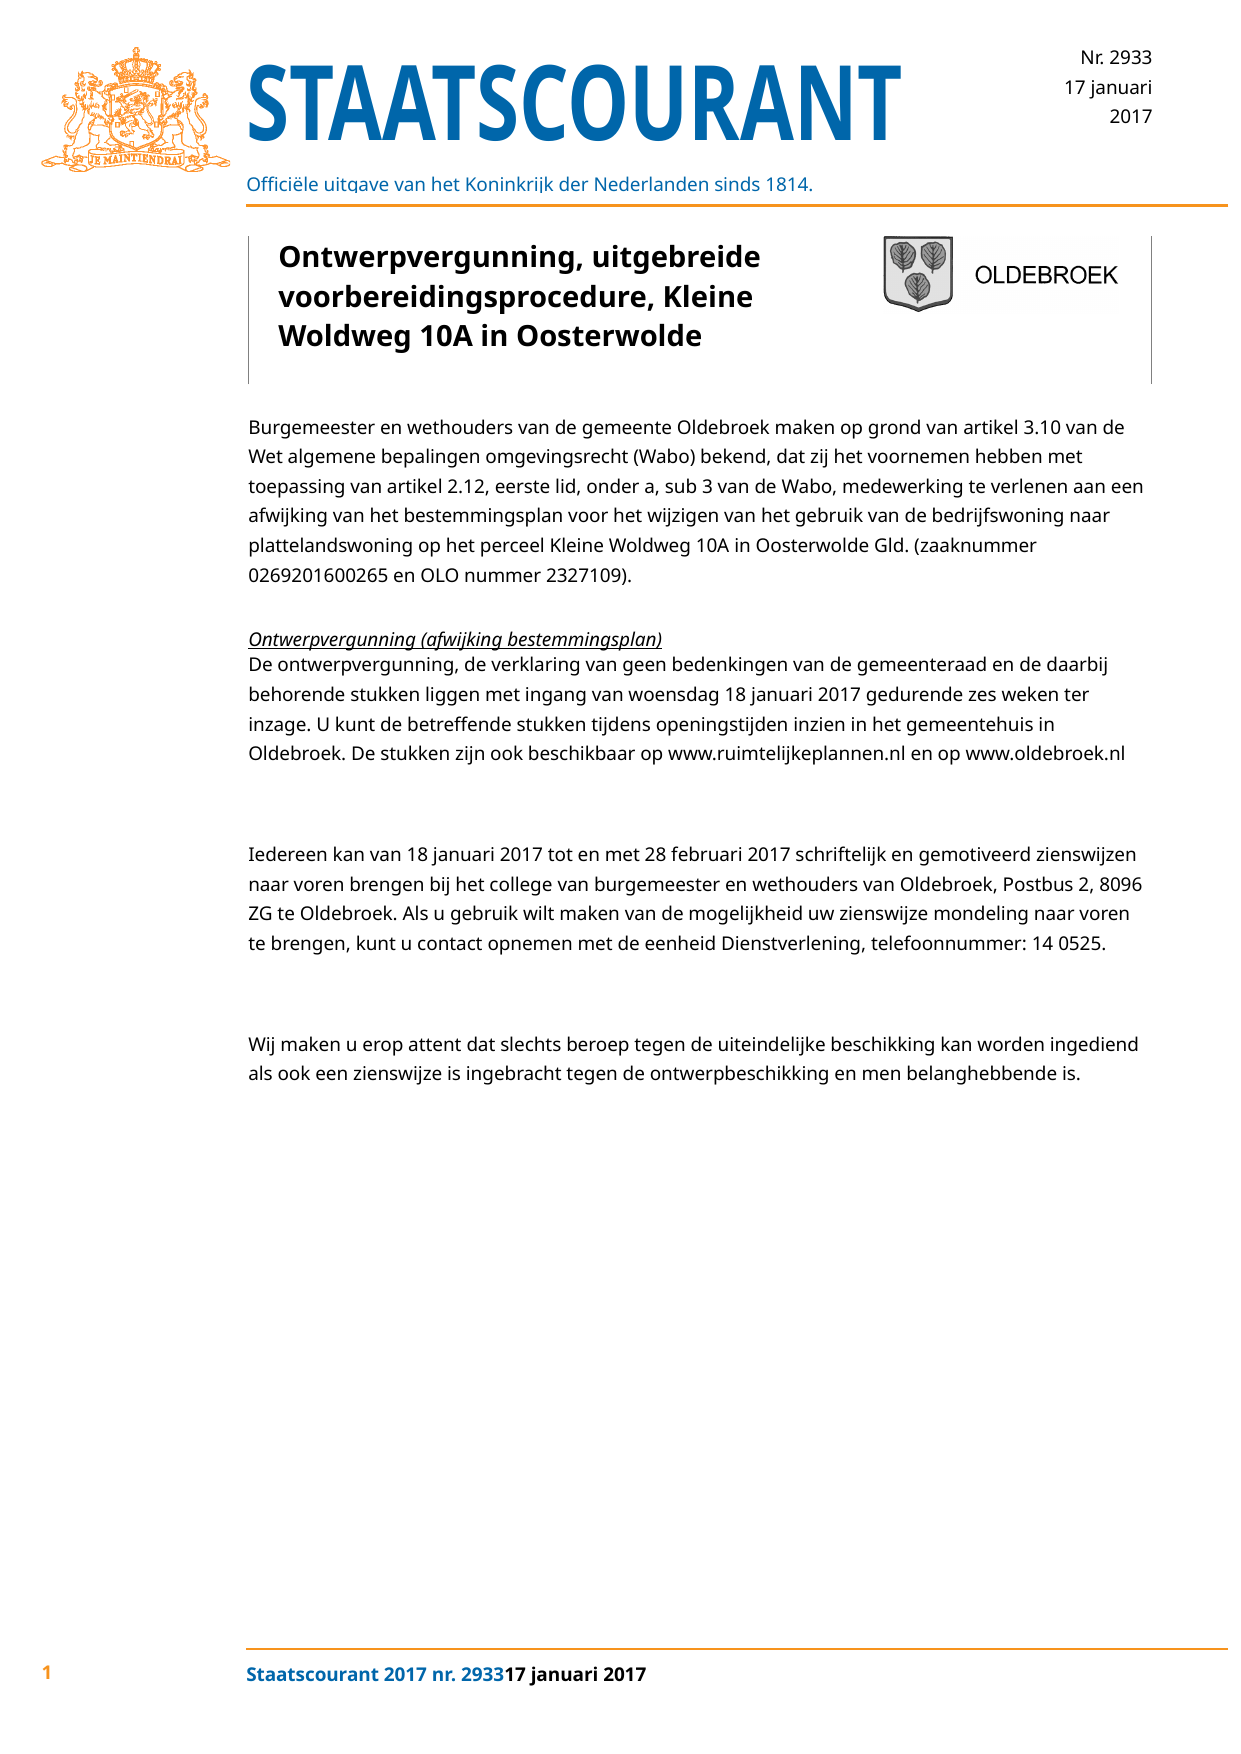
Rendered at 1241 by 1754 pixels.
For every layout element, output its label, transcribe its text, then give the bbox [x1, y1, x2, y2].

text Wij maken u erop attent dat slechts beroep tegen de uiteindelijke beschikking kan worden ingediend als ook een zienswijze is ingebracht tegen de ontwerpbeschikking en men belanghebbende is. [248, 1031, 1152, 1086]
picture [882, 236, 1119, 314]
text Ontwerpvergunning (afwijking bestemmingsplan) [248, 626, 1152, 652]
text Iedereen kan van 18 januari 2017 tot en met 28 februari 2017 schriftelijk en gemotiveerd zienswijzen naar voren brengen bij het college van burgemeester en wethouders van Oldebroek, Postbus 2, 8096 ZG te Oldebroek. Als u gebruik wilt maken van de mogelijkheid uw zienswijze mondeling naar voren te brengen, kunt u contact opnemen met de eenheid Dienstverlening, telefoonnummer: 14 0525. [248, 841, 1152, 956]
picture [41, 47, 231, 172]
table_header [850, 236, 1151, 384]
text De ontwerpvergunning, de verklaring van geen bedenkingen van de gemeenteraad en de daarbij behorende stukken liggen met ingang van woensdag 18 januari 2017 gedurende zes weken ter inzage. U kunt de betreffende stukken tijdens openingstijden inzien in het gemeentehuis in Oldebroek. De stukken zijn ook beschikbaar op www.ruimtelijkeplannen.nl en op www.oldebroek.nl [248, 652, 1152, 766]
table_header Ontwerpvergunning, uitgebreide voorbereidingsprocedure, Kleine Woldweg 10A in Oosterwolde [249, 236, 850, 384]
text Burgemeester en wethouders van de gemeente Oldebroek maken op grond van artikel 3.10 van de Wet algemene bepalingen omgevingsrecht (Wabo) bekend, dat zij het voornemen hebben met toepassing van artikel 2.12, eerste lid, onder a, sub 3 van de Wabo, medewerking te verlenen aan een afwijking van het bestemmingsplan voor het wijzigen van het gebruik van de bedrijfswoning naar plattelandswoning op het perceel Kleine Woldweg 10A in Oosterwolde Gld. (zaaknummer 0269201600265 en OLO nummer 2327109). [248, 414, 1152, 588]
